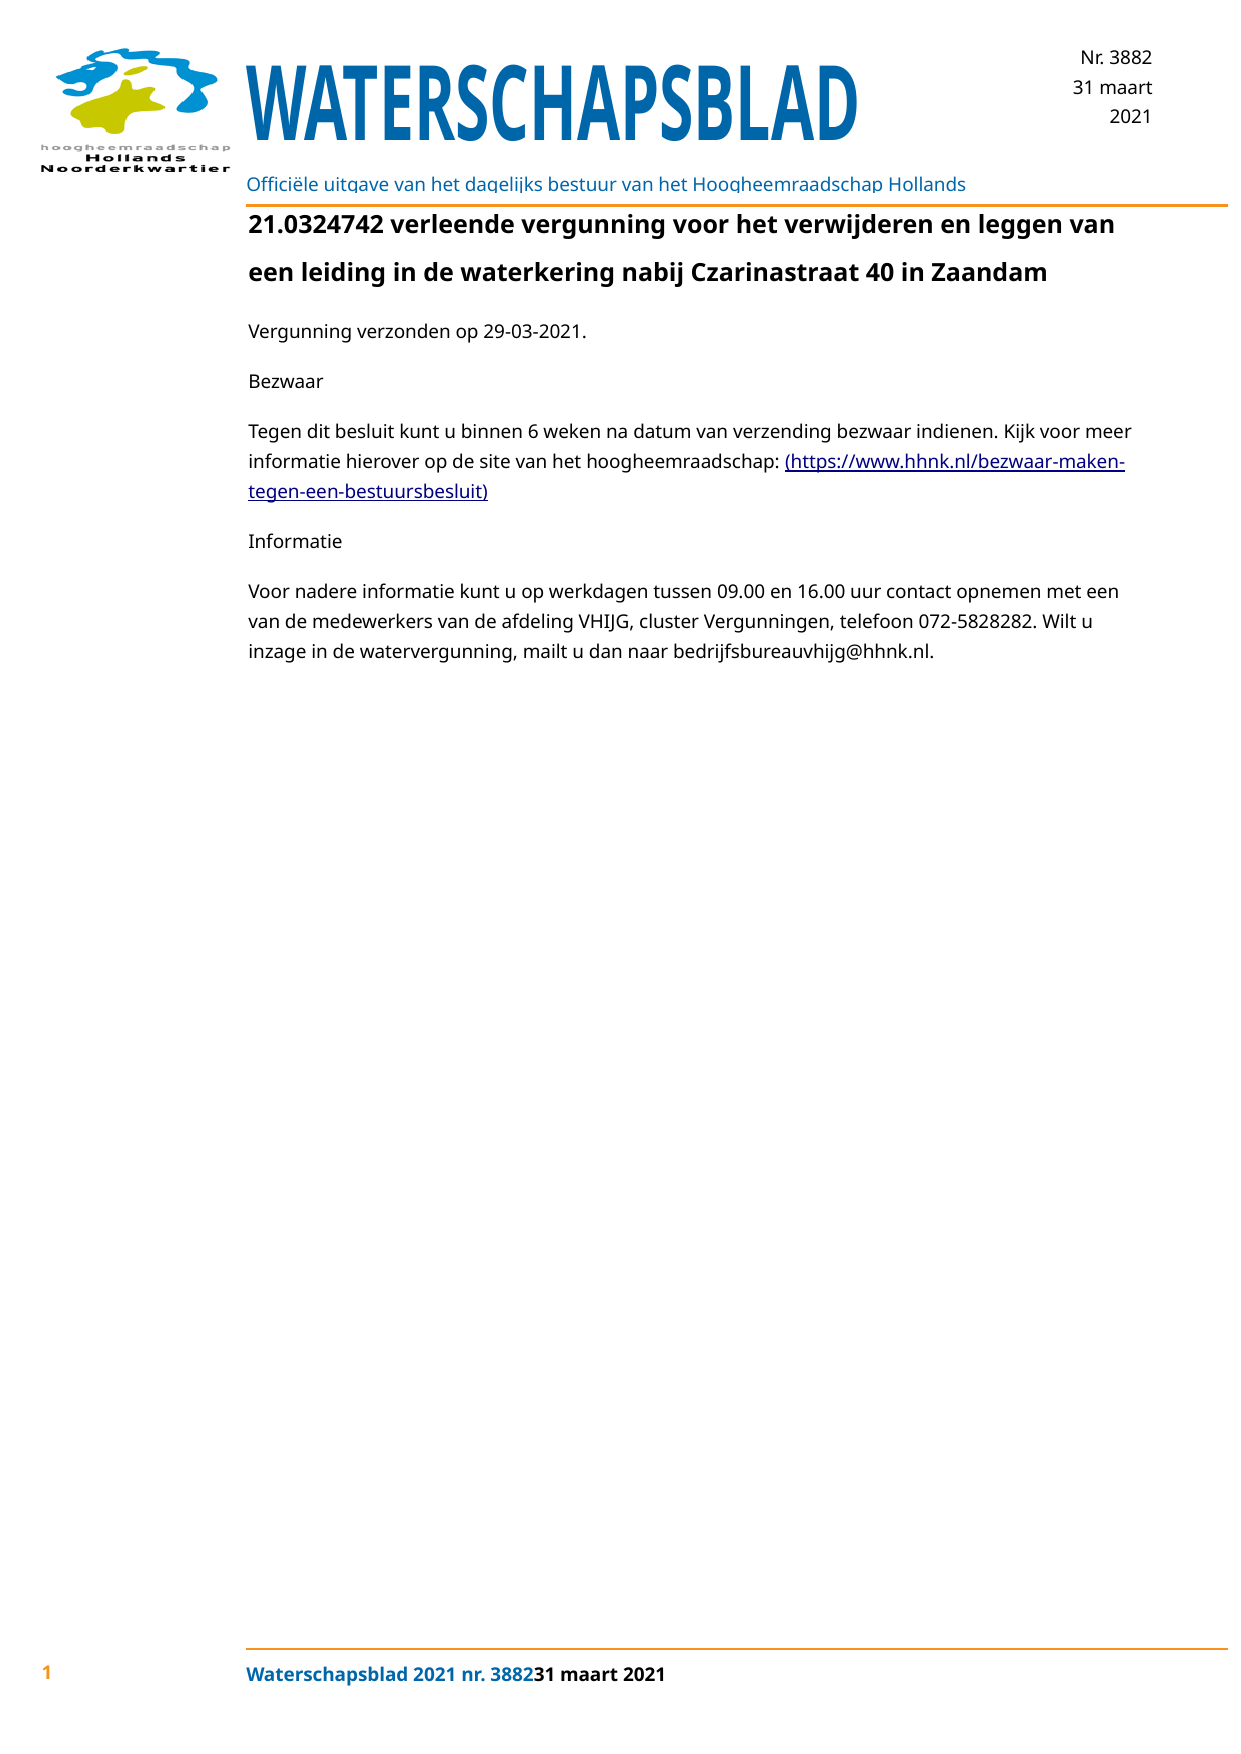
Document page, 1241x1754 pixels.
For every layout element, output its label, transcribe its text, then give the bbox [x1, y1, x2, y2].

text 21.0324742 verleende vergunning voor het verwijderen en leggen van een leiding in de waterkering nabij Czarinastraat 40 in Zaandam [248, 207, 1152, 288]
text Vergunning verzonden op 29-03-2021. [248, 318, 1152, 344]
picture [41, 47, 231, 172]
text Tegen dit besluit kunt u binnen 6 weken na datum van verzending bezwaar indienen. Kijk voor meer informatie hierover op de site van het hoogheemraadschap: (https://www.hhnk.nl/bezwaar-maken-tegen-een-bestuursbesluit) [248, 419, 1152, 504]
text Voor nadere informatie kunt u op werkdagen tussen 09.00 en 16.00 uur contact opnemen met een van de medewerkers van de afdeling VHIJG, cluster Vergunningen, telefoon 072-5828282. Wilt u inzage in de watervergunning, mailt u dan naar bedrijfsbureauvhijg@hhnk.nl. [248, 579, 1152, 664]
text Bezwaar [248, 368, 1152, 394]
text Informatie [248, 528, 1152, 554]
